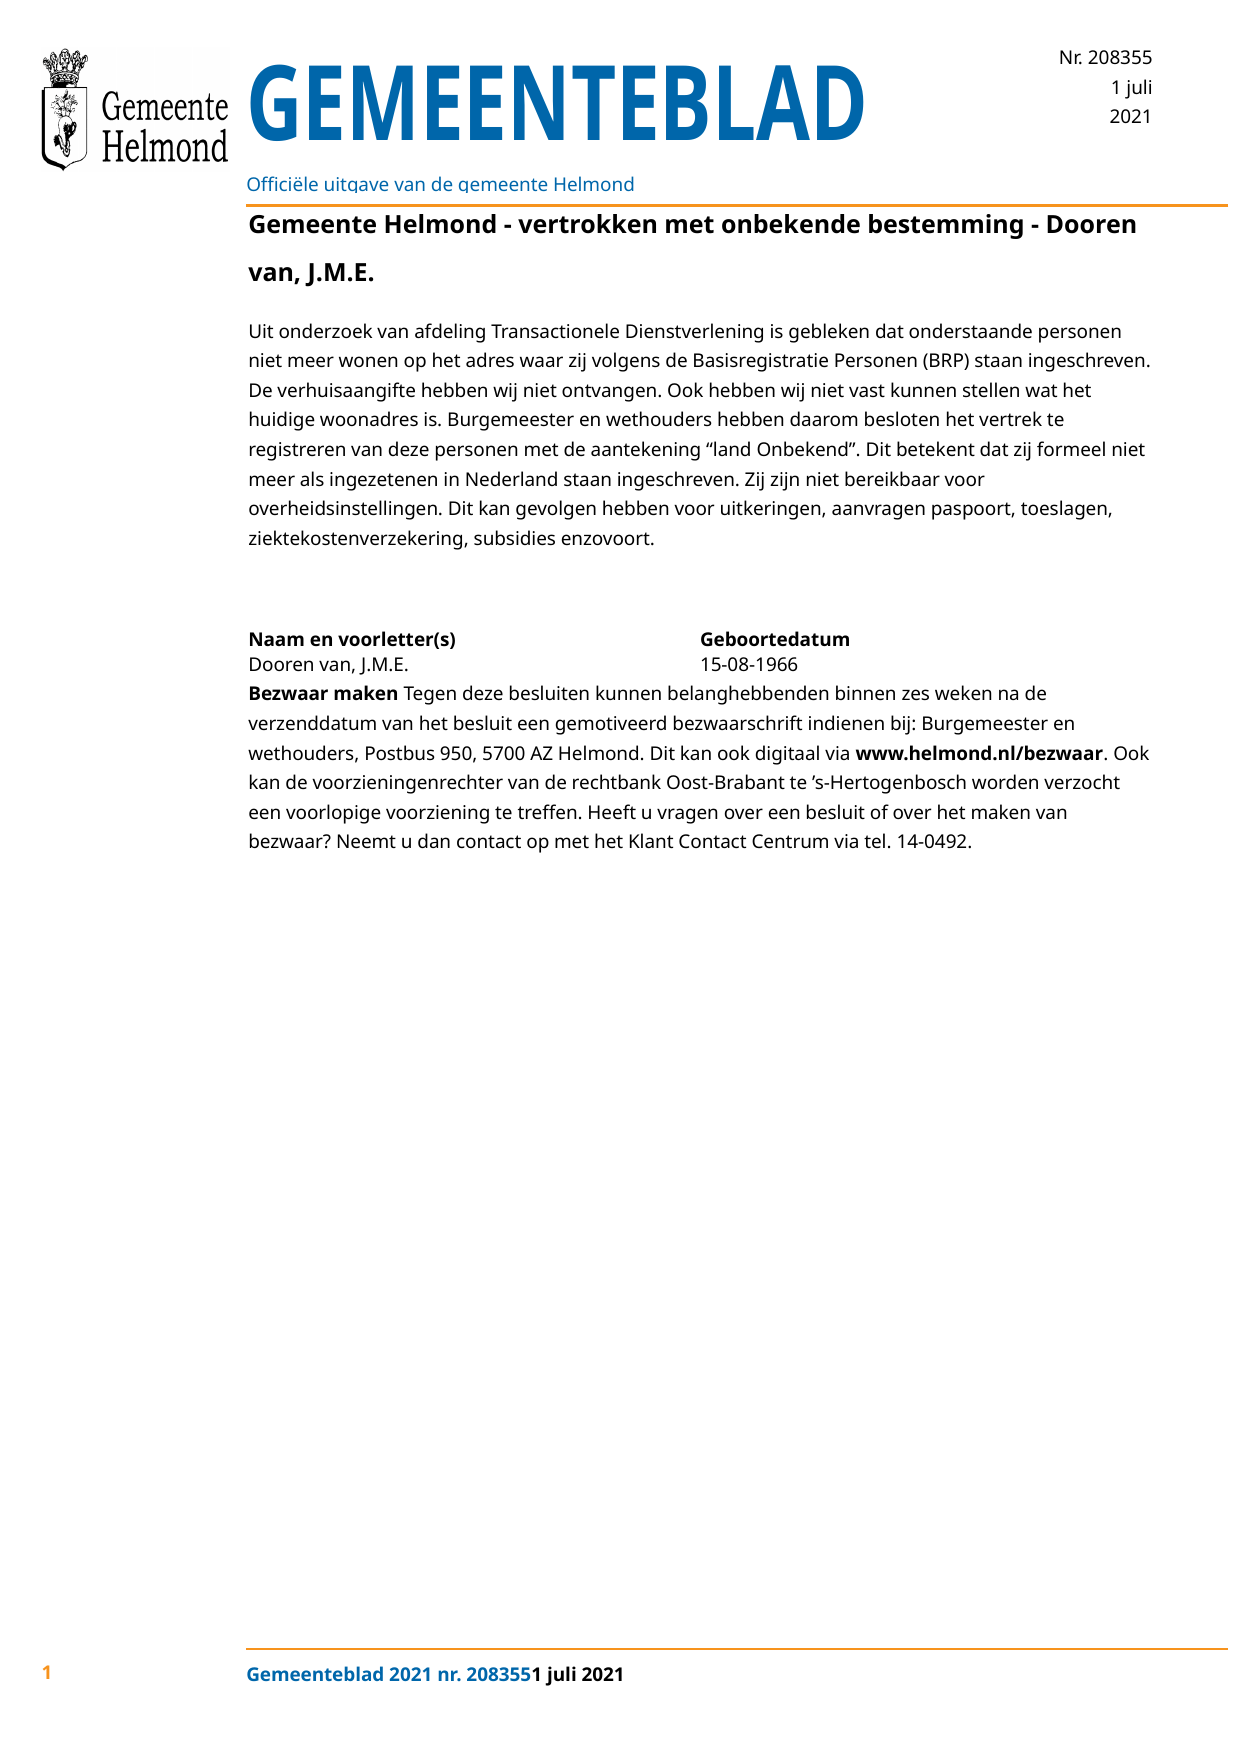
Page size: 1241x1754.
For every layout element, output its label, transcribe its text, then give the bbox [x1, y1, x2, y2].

table_header Geboortedatum [700, 626, 1152, 652]
table_cell Dooren van, J.M.E. [248, 652, 700, 677]
table_cell 15-08-1966 [700, 652, 1152, 677]
table_header Naam en voorletter(s) [248, 626, 700, 652]
text Gemeente Helmond - vertrokken met onbekende bestemming - Dooren van, J.M.E. [248, 207, 1152, 288]
text Uit onderzoek van afdeling Transactionele Dienstverlening is gebleken dat onderstaande personen niet meer wonen op het adres waar zij volgens de Basisregistratie Personen (BRP) staan ingeschreven. De verhuisaangifte hebben wij niet ontvangen. Ook hebben wij niet vast kunnen stellen wat het huidige woonadres is. Burgemeester en wethouders hebben daarom besloten het vertrek te registreren van deze personen met de aantekening “land Onbekend”. Dit betekent dat zij formeel niet meer als ingezetenen in Nederland staan ingeschreven. Zij zijn niet bereikbaar voor overheidsinstellingen. Dit kan gevolgen hebben voor uitkeringen, aanvragen paspoort, toeslagen, ziektekostenverzekering, subsidies enzovoort. [248, 318, 1152, 551]
picture [41, 47, 231, 172]
text Bezwaar maken Tegen deze besluiten kunnen belanghebbenden binnen zes weken na de verzenddatum van het besluit een gemotiveerd bezwaarschrift indienen bij: Burgemeester en wethouders, Postbus 950, 5700 AZ Helmond. Dit kan ook digitaal via www.helmond.nl/bezwaar. Ook kan de voorzieningenrechter van de rechtbank Oost-Brabant te ’s-Hertogenbosch worden verzocht een voorlopige voorziening te treffen. Heeft u vragen over een besluit of over het maken van bezwaar? Neemt u dan contact op met het Klant Contact Centrum via tel. 14-0492. [248, 681, 1152, 854]
